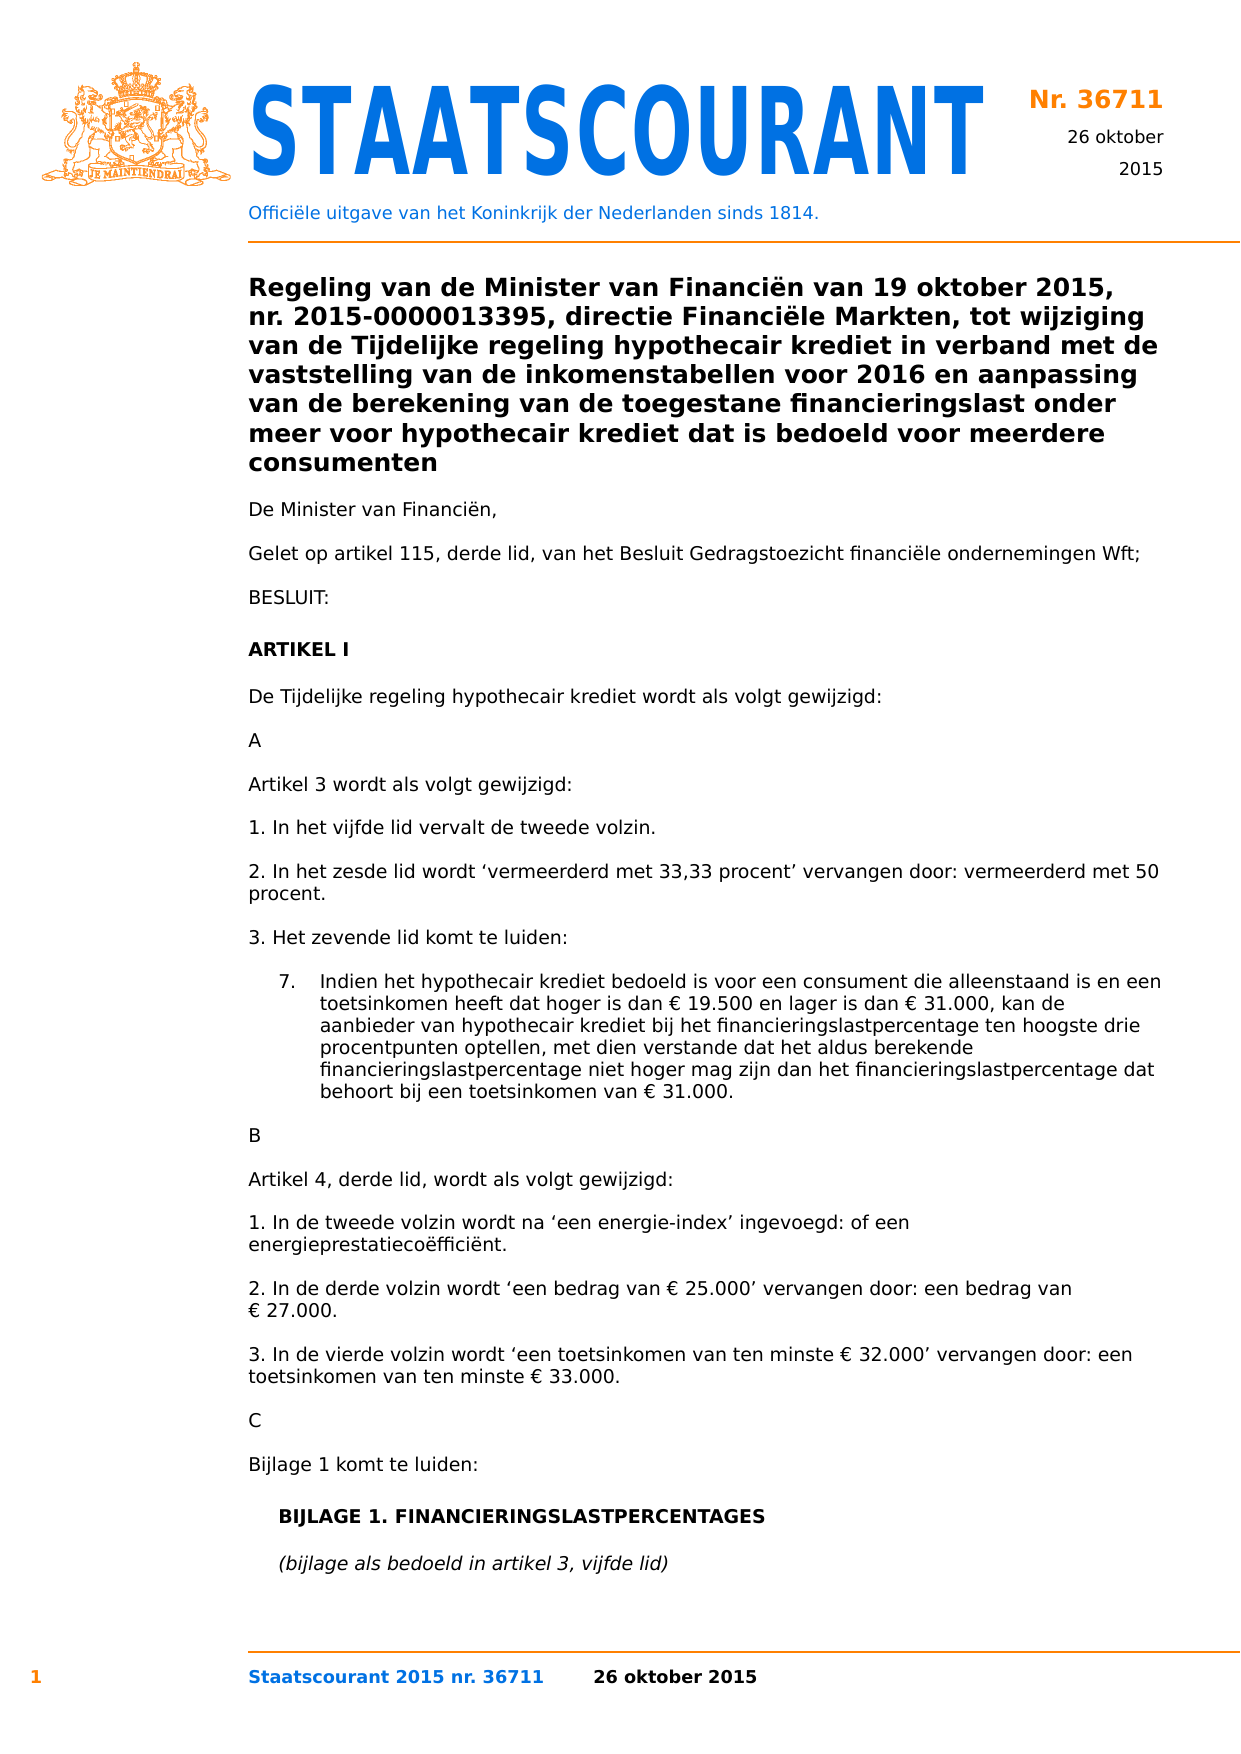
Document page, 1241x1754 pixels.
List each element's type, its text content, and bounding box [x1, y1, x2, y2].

table_cell 26 oktober [998, 121, 1240, 153]
text 1. In het vijfde lid vervalt de tweede volzin. [248, 817, 1163, 839]
text Gelet op artikel 115, derde lid, van het Besluit Gedragstoezicht financiële ondernemingen Wft; [248, 543, 1163, 565]
text Artikel 3 wordt als volgt gewijzigd: [248, 773, 1163, 795]
text Bijlage 1 komt te luiden: [248, 1454, 1163, 1476]
text A [248, 729, 1163, 752]
table_header STAATSCOURANT [248, 62, 998, 203]
text 2. In het zesde lid wordt ‘vermeerderd met 33,33 procent’ vervangen door: vermeerderd met 50 procent. [248, 861, 1163, 905]
text (bijlage als bedoeld in artikel 3, vijfde lid) [278, 1553, 1163, 1574]
text 3. Het zevende lid komt te luiden: [248, 927, 1163, 949]
text 3. In de vierde volzin wordt ‘een toetsinkomen van ten minste € 32.000’ vervangen door: een toetsinkomen van ten minste € 33.000. [248, 1344, 1163, 1388]
table_cell Officiële uitgave van het Koninkrijk der Nederlanden sinds 1814. [248, 203, 1240, 241]
text 2. In de derde volzin wordt ‘een bedrag van € 25.000’ vervangen door: een bedrag van € 27.000. [248, 1278, 1163, 1322]
subtitle ARTIKEL I [248, 639, 1163, 661]
text Artikel 4, derde lid, wordt als volgt gewijzigd: [248, 1168, 1163, 1190]
text B [248, 1124, 1163, 1147]
text De Minister van Financiën, [248, 499, 1163, 521]
text 7. Indien het hypothecair krediet bedoeld is voor een consument die alleenstaand is en een toetsinkomen heeft dat hoger is dan € 19.500 en lager is dan € 31.000, kan de aanbieder van hypothecair krediet bij het financieringslastpercentage ten hoogste drie procentpunten optellen, met dien verstande dat het aldus berekende financieringslastpercentage niet hoger mag zijn dan het financieringslastpercentage dat behoort bij een toetsinkomen van € 31.000. [278, 971, 1163, 1103]
text 1. In de tweede volzin wordt na ‘een energie-index’ ingevoegd: of een energieprestatiecoëfficiënt. [248, 1212, 1163, 1256]
text BESLUIT: [248, 587, 1163, 609]
picture [41, 62, 231, 186]
subtitle BIJLAGE 1. FINANCIERINGSLASTPERCENTAGES [278, 1506, 1163, 1528]
table_header [25, 62, 248, 241]
table_header Nr. 36711 [998, 62, 1240, 121]
table_cell 2015 [998, 153, 1240, 203]
text De Tijdelijke regeling hypothecair krediet wordt als volgt gewijzigd: [248, 686, 1163, 708]
subtitle Regeling van de Minister van Financiën van 19 oktober 2015, nr. 2015-0000013395, directie Financiële Markten, tot wijziging van de Tijdelijke regeling hypothecair krediet in verband met de vaststelling van de inkomenstabellen voor 2016 en aanpassing van de berekening van de toegestane financieringslast onder meer voor hypothecair krediet dat is bedoeld voor meerdere consumenten [248, 273, 1163, 477]
text C [248, 1410, 1163, 1432]
